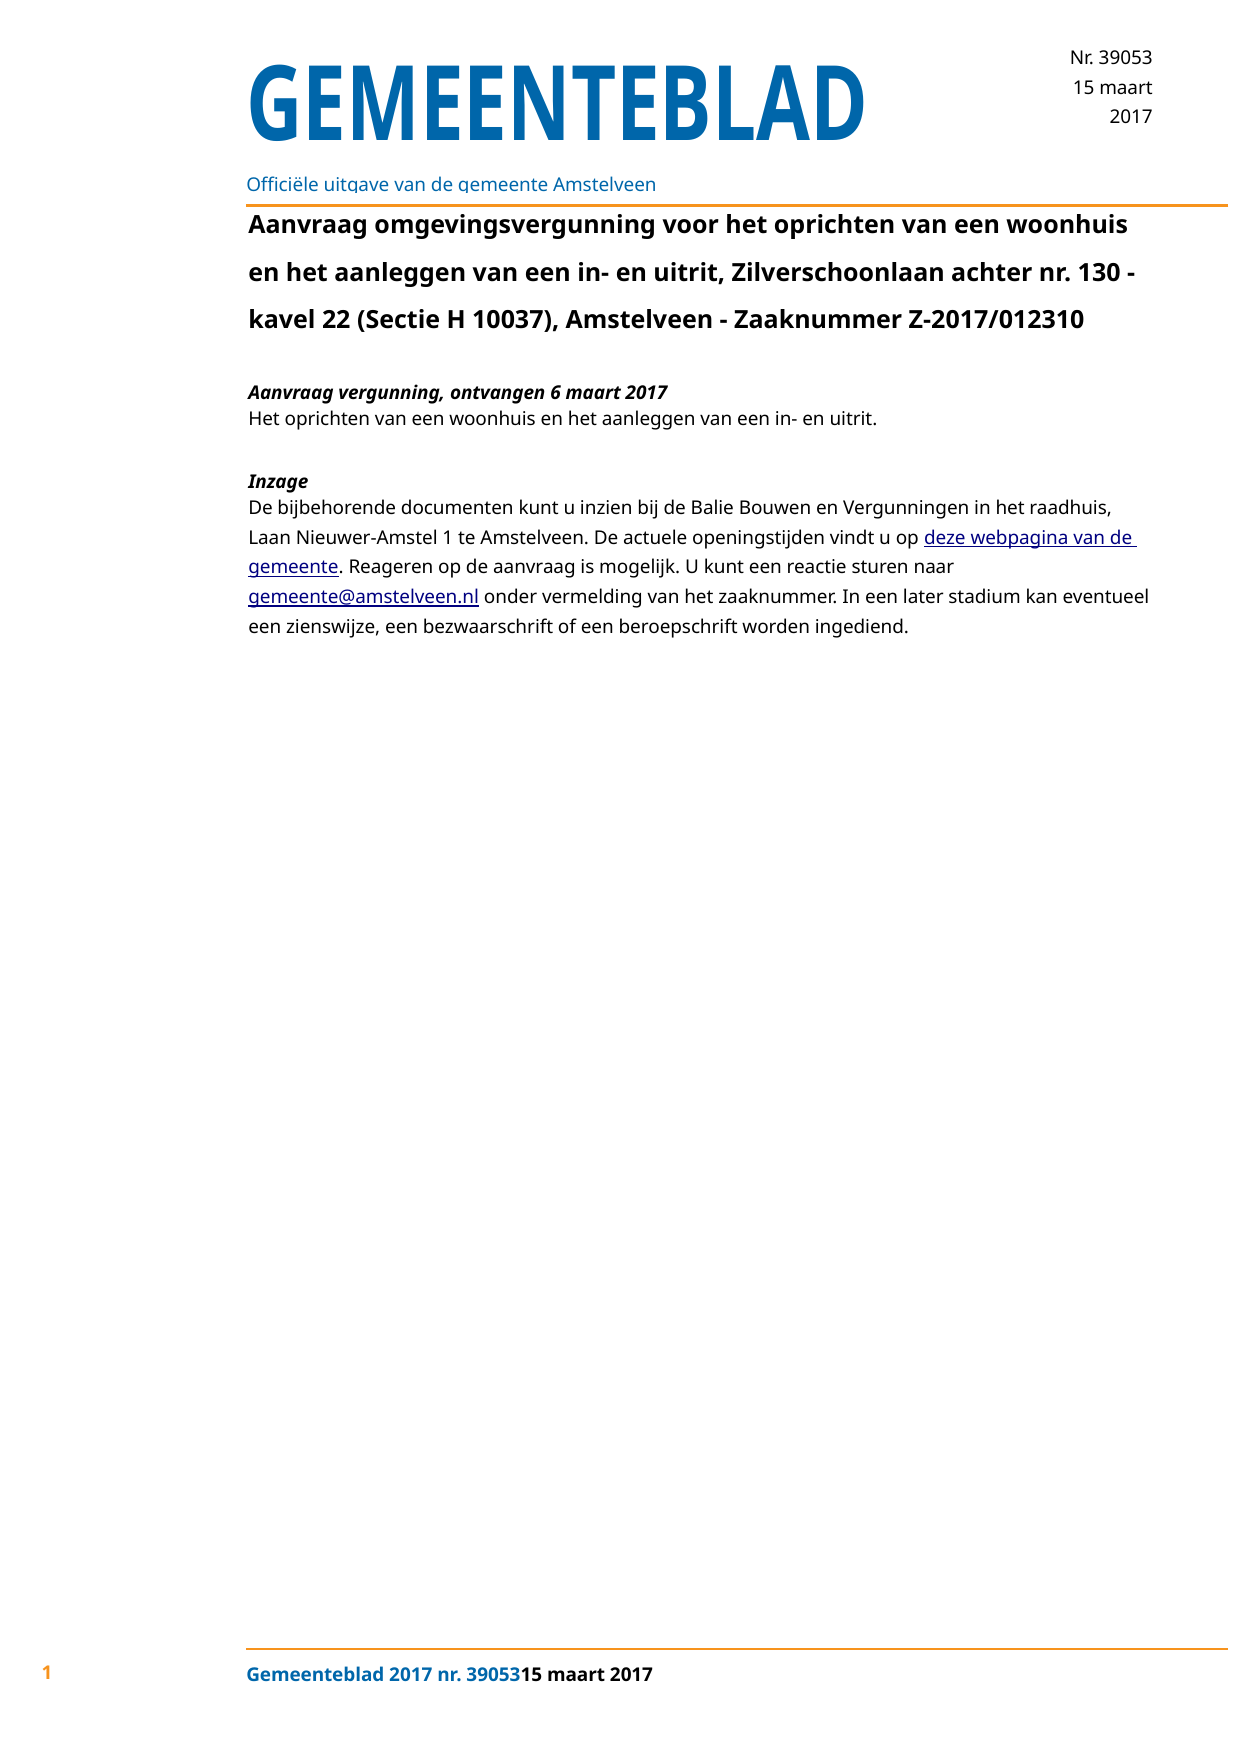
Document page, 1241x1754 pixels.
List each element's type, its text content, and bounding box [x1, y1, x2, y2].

picture [41, 47, 231, 172]
text Het oprichten van een woonhuis en het aanleggen van een in- en uitrit. [248, 405, 1152, 431]
text Inzage [248, 469, 1152, 494]
text De bijbehorende documenten kunt u inzien bij de Balie Bouwen en Vergunningen in het raadhuis, Laan Nieuwer-Amstel 1 te Amstelveen. De actuele openingstijden vindt u op deze webpagina van de gemeente. Reageren op de aanvraag is mogelijk. U kunt een reactie sturen naar gemeente@amstelveen.nl onder vermelding van het zaaknummer. In een later stadium kan eventueel een zienswijze, een bezwaarschrift of een beroepschrift worden ingediend. [248, 494, 1152, 638]
text Aanvraag vergunning, ontvangen 6 maart 2017 [248, 379, 1152, 405]
text Aanvraag omgevingsvergunning voor het oprichten van een woonhuis en het aanleggen van een in- en uitrit, Zilverschoonlaan achter nr. 130 - kavel 22 (Sectie H 10037), Amstelveen - Zaaknummer Z-2017/012310 [248, 207, 1152, 336]
